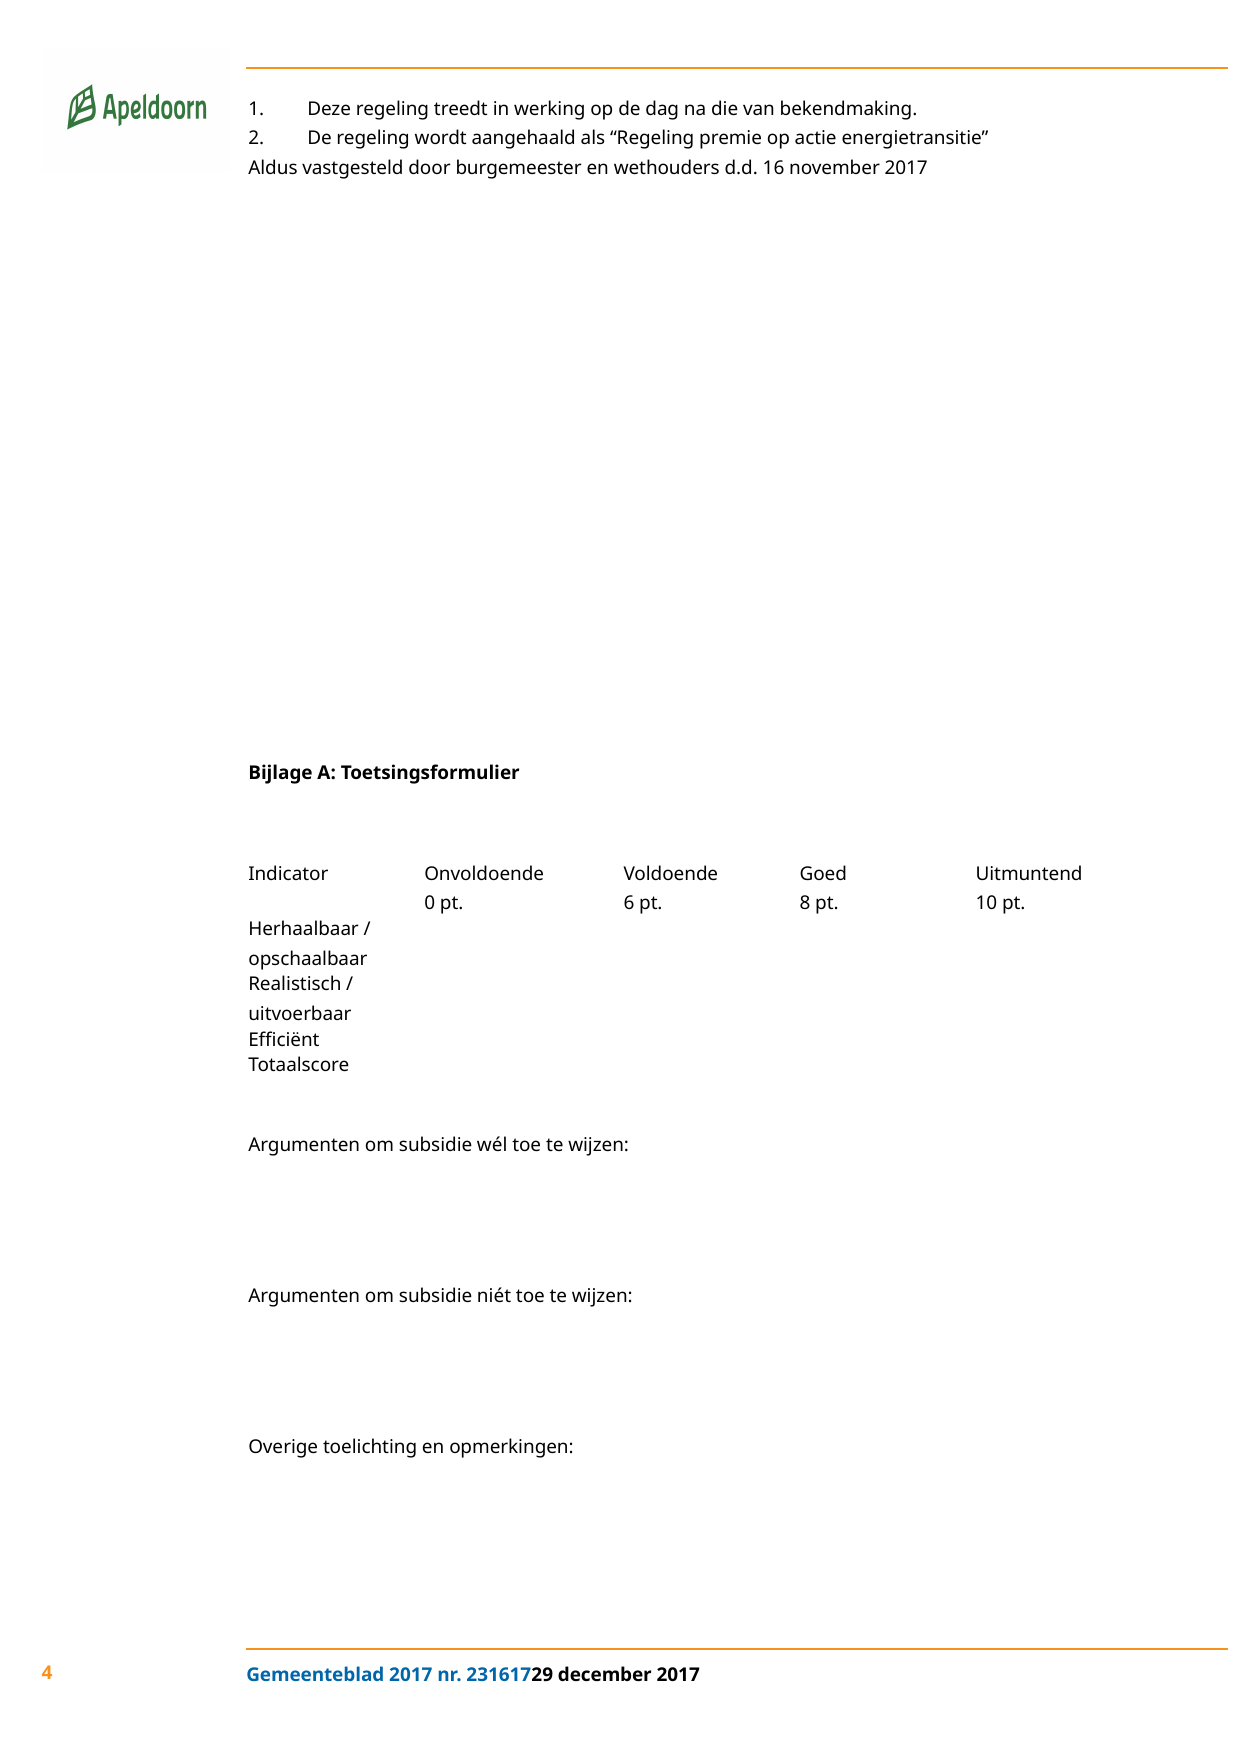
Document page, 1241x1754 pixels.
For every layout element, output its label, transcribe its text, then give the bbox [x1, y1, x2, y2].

table_cell [975, 1052, 1152, 1077]
text Argumenten om subsidie wél toe te wijzen: [248, 1131, 1152, 1157]
table_cell [623, 1052, 799, 1077]
table_cell Efficiënt [248, 1026, 424, 1052]
text Bijlage A: Toetsingsformulier [248, 759, 1152, 785]
text Aldus vastgesteld door burgemeester en wethouders d.d. 16 november 2017 [248, 154, 1152, 180]
table_cell [975, 971, 1152, 1026]
table_header Onvoldoende 0 pt. [424, 860, 623, 915]
table_cell [623, 1026, 799, 1052]
table_cell [424, 1052, 623, 1077]
text Overige toelichting en opmerkingen: [248, 1433, 1152, 1459]
table_cell [975, 1026, 1152, 1052]
table_cell [799, 971, 975, 1026]
table_cell [424, 915, 623, 971]
table_cell Herhaalbaar / opschaalbaar [248, 915, 424, 971]
list Deze regeling treedt in werking op de dag na die van bekendmaking. [248, 95, 1152, 121]
table_header Goed 8 pt. [799, 860, 975, 915]
table_header Voldoende 6 pt. [623, 860, 799, 915]
table_cell [424, 971, 623, 1026]
picture [41, 47, 231, 172]
table_cell [799, 1026, 975, 1052]
table_cell Totaalscore [248, 1052, 424, 1077]
table_cell [799, 915, 975, 971]
table_cell [623, 971, 799, 1026]
table_header Uitmuntend 10 pt. [975, 860, 1152, 915]
table_cell Realistisch / uitvoerbaar [248, 971, 424, 1026]
text Argumenten om subsidie niét toe te wijzen: [248, 1282, 1152, 1308]
list De regeling wordt aangehaald als “Regeling premie op actie energietransitie” [248, 124, 1152, 150]
table_header Indicator [248, 860, 424, 915]
table_cell [799, 1052, 975, 1077]
table_cell [975, 915, 1152, 971]
table_cell [424, 1026, 623, 1052]
table_cell [623, 915, 799, 971]
